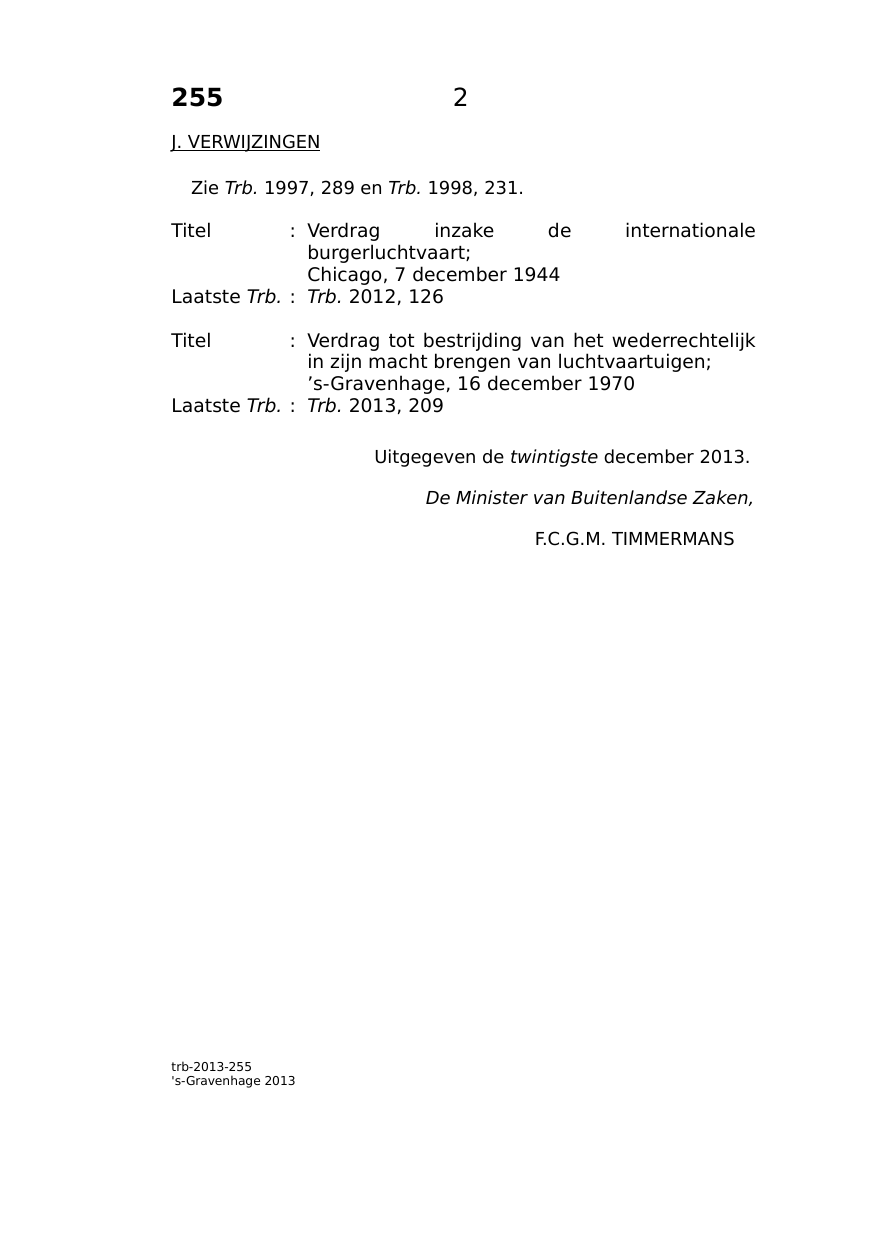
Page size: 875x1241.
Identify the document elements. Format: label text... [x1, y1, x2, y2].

table_cell [307, 308, 756, 329]
table_cell : [289, 395, 307, 417]
table_cell [171, 308, 289, 329]
table_header Titel [171, 220, 289, 286]
table_cell Verdrag tot bestrijding van het wederrechtelijk in zijn macht brengen van luchtvaartuigen; ’s-Gravenhage, 16 december 1970 [307, 330, 756, 395]
table_cell Laatste Trb. [171, 395, 289, 417]
text 's-Gravenhage 2013 [171, 1074, 405, 1088]
subtitle J. VERWIJZINGEN [171, 132, 756, 153]
table_cell : [289, 330, 307, 395]
text trb-2013-255 [171, 1060, 405, 1074]
table_cell Trb. 2012, 126 [307, 286, 756, 308]
text Zie Trb. 1997, 289 en Trb. 1998, 231. [171, 178, 756, 198]
table_header : [289, 220, 307, 286]
table_cell Trb. 2013, 209 [307, 395, 756, 417]
table_cell : [289, 286, 307, 308]
table_header Verdrag inzake de internationale burgerluchtvaart; Chicago, 7 december 1944 [307, 220, 756, 286]
text Uitgegeven de twintigste december 2013. [171, 447, 756, 468]
table_cell Laatste Trb. [171, 286, 289, 308]
table_cell Titel [171, 330, 289, 395]
table_cell [289, 308, 307, 329]
text De Minister van Buitenlandse Zaken, F.C.G.M. TIMMERMANS [171, 488, 756, 550]
